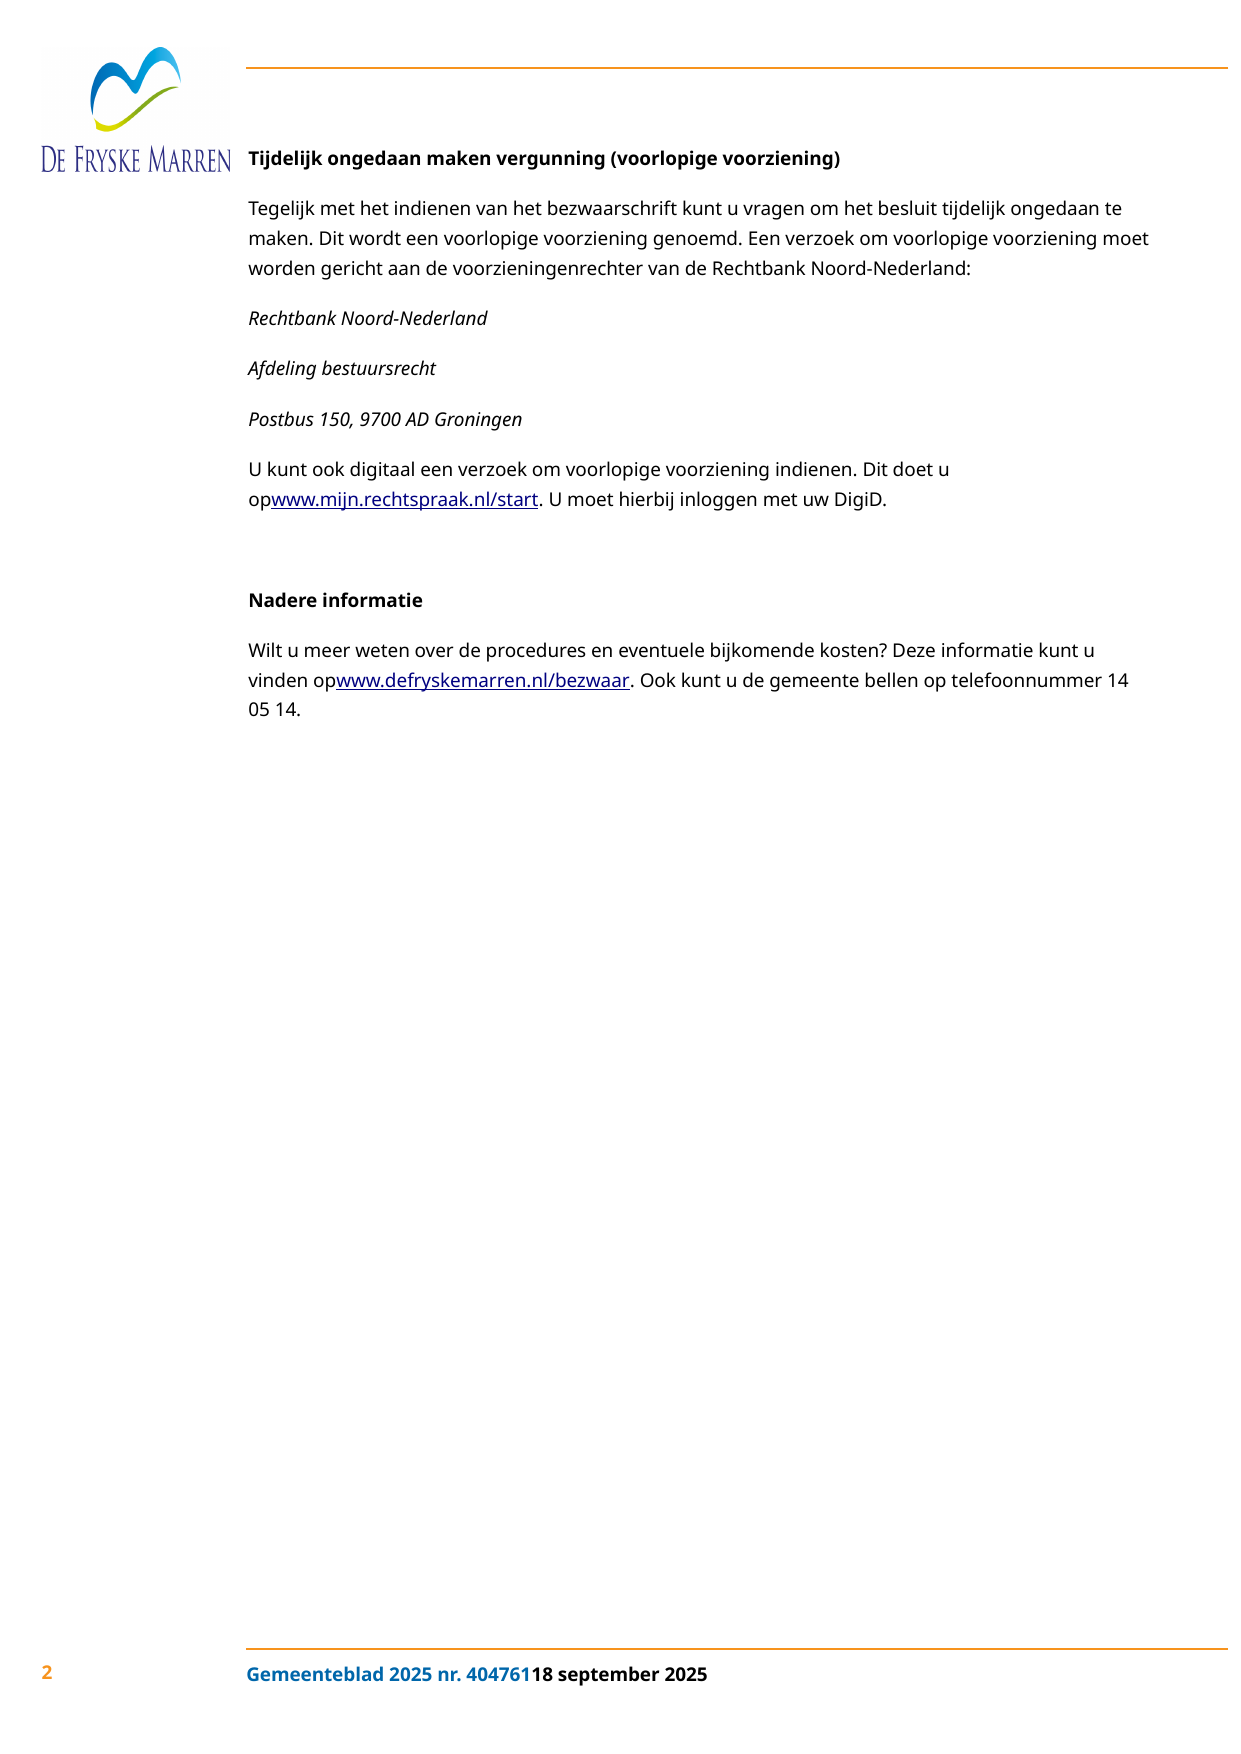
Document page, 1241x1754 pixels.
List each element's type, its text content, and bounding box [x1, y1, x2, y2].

text U kunt ook digitaal een verzoek om voorlopige voorziening indienen. Dit doet u opwww.mijn.rechtspraak.nl/start. U moet hierbij inloggen met uw DigiD. [248, 456, 1152, 512]
text Nadere informatie [248, 587, 1152, 613]
text Postbus 150, 9700 AD Groningen [248, 406, 1152, 432]
text Tegelijk met het indienen van het bezwaarschrift kunt u vragen om het besluit tijdelijk ongedaan te maken. Dit wordt een voorlopige voorziening genoemd. Een verzoek om voorlopige voorziening moet worden gericht aan de voorzieningenrechter van de Rechtbank Noord-Nederland: [248, 196, 1152, 281]
text Tijdelijk ongedaan maken vergunning (voorlopige voorziening) [248, 145, 1152, 171]
picture [41, 47, 231, 172]
text Afdeling bestuursrecht [248, 356, 1152, 381]
text Wilt u meer weten over de procedures en eventuele bijkomende kosten? Deze informatie kunt u vinden opwww.defryskemarren.nl/bezwaar. Ook kunt u de gemeente bellen op telefoonnummer 14 05 14. [248, 637, 1152, 722]
text Rechtbank Noord-Nederland [248, 305, 1152, 331]
